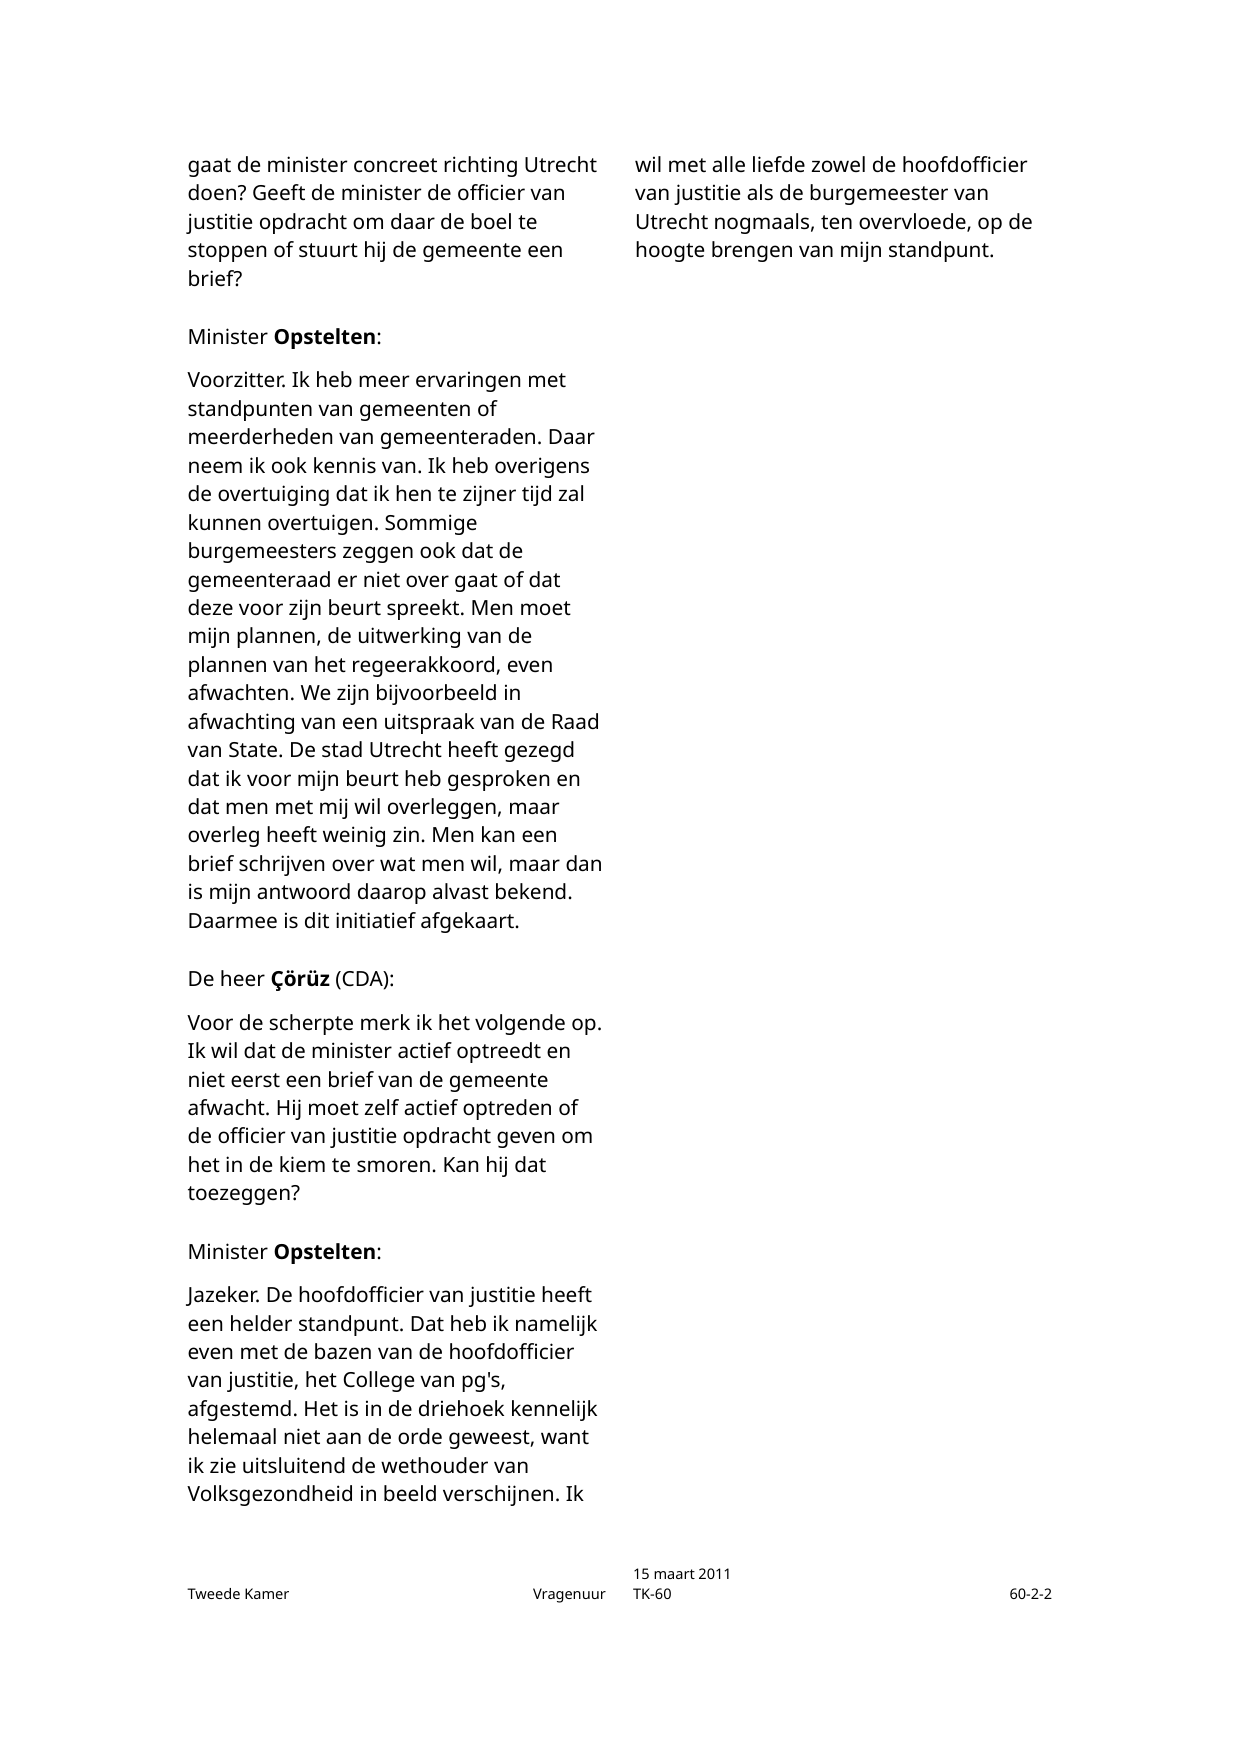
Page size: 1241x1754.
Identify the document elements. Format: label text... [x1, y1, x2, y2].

text Voorzitter. Ik heb meer ervaringen met standpunten van gemeenten of meerderheden van gemeenteraden. Daar neem ik ook kennis van. Ik heb overigens de overtuiging dat ik hen te zijner tijd zal kunnen overtuigen. Sommige burgemeesters zeggen ook dat de gemeenteraad er niet over gaat of dat deze voor zijn beurt spreekt. Men moet mijn plannen, de uitwerking van de plannen van het regeerakkoord, even afwachten. We zijn bijvoorbeeld in afwachting van een uitspraak van de Raad van State. De stad Utrecht heeft gezegd dat ik voor mijn beurt heb gesproken en dat men met mij wil overleggen, maar overleg heeft weinig zin. Men kan een brief schrijven over wat men wil, maar dan is mijn antwoord daarop alvast bekend. Daarmee is dit initiatief afgekaart. [187, 366, 605, 934]
text De heer Çörüz (CDA): [187, 964, 605, 993]
text wil met alle liefde zowel de hoofdofficier van justitie als de burgemeester van Utrecht nogmaals, ten overvloede, op de hoogte brengen van mijn standpunt. [635, 150, 1053, 264]
text Jazeker. De hoofdofficier van justitie heeft een helder standpunt. Dat heb ik namelijk even met de bazen van de hoofdofficier van justitie, het College van pg's, afgestemd. Het is in de driehoek kennelijk helemaal niet aan de orde geweest, want ik zie uitsluitend de wethouder van Volksgezondheid in beeld verschijnen. Ik [187, 1280, 605, 1508]
text Minister Opstelten: [187, 322, 605, 351]
text Voor de scherpte merk ik het volgende op. Ik wil dat de minister actief optreedt en niet eerst een brief van de gemeente afwacht. Hij moet zelf actief optreden of de officier van justitie opdracht geven om het in de kiem te smoren. Kan hij dat toezeggen? [187, 1008, 605, 1207]
text gaat de minister concreet richting Utrecht doen? Geeft de minister de officier van justitie opdracht om daar de boel te stoppen of stuurt hij de gemeente een brief? [187, 150, 605, 292]
text Minister Opstelten: [187, 1237, 605, 1265]
